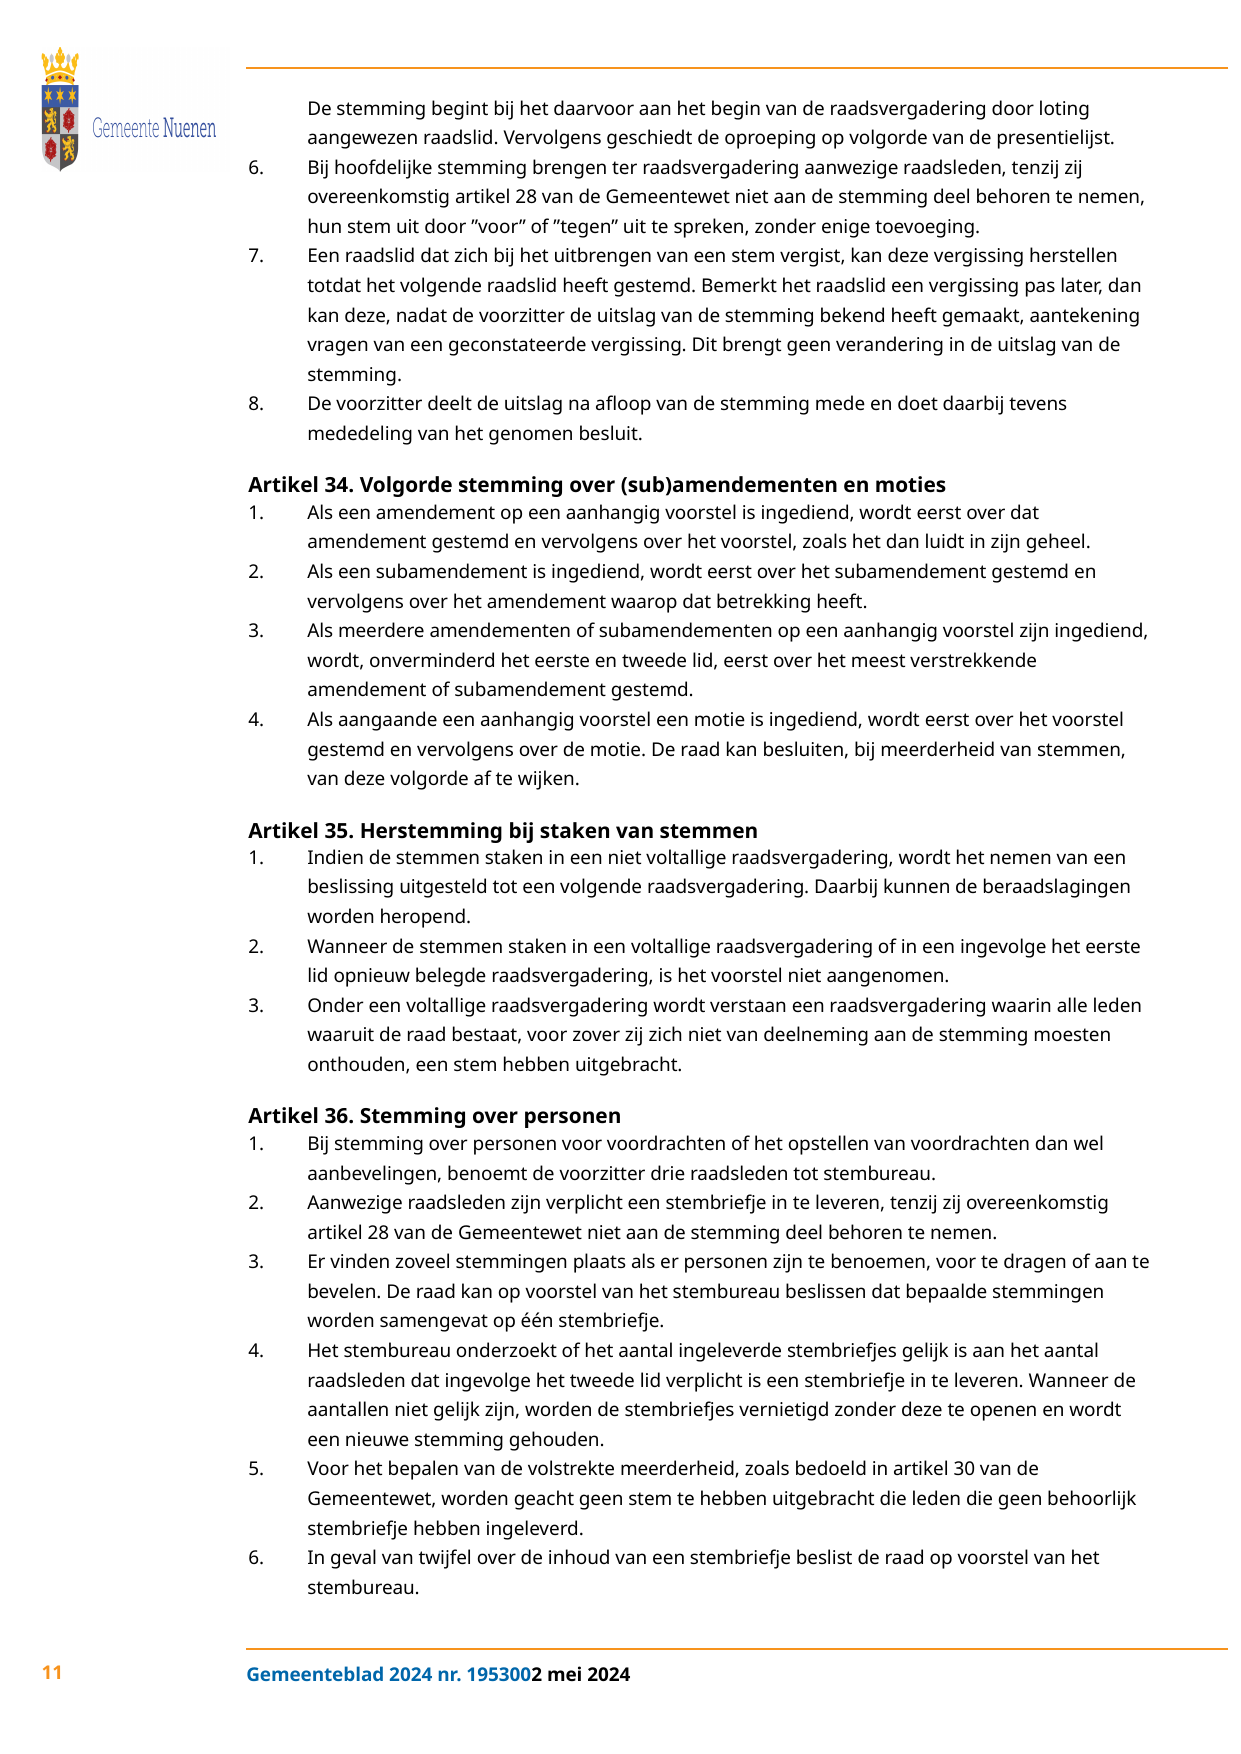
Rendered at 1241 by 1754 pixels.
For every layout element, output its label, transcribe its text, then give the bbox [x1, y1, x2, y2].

list De stemming begint bij het daarvoor aan het begin van de raadsvergadering door loting aangewezen raadslid. Vervolgens geschiedt de oproeping op volgorde van de presentielijst. [248, 95, 1152, 150]
list Bij stemming over personen voor voordrachten of het opstellen van voordrachten dan wel aanbevelingen, benoemt de voorzitter drie raadsleden tot stembureau. [248, 1130, 1152, 1185]
list In geval van twijfel over de inhoud van een stembriefje beslist de raad op voorstel van het stembureau. [248, 1544, 1152, 1599]
list Als een subamendement is ingediend, wordt eerst over het subamendement gestemd en vervolgens over het amendement waarop dat betrekking heeft. [248, 558, 1152, 613]
list Als aangaande een aanhangig voorstel een motie is ingediend, wordt eerst over het voorstel gestemd en vervolgens over de motie. De raad kan besluiten, bij meerderheid van stemmen, van deze volgorde af te wijken. [248, 706, 1152, 791]
list Voor het bepalen van de volstrekte meerderheid, zoals bedoeld in artikel 30 van de Gemeentewet, worden geacht geen stem te hebben uitgebracht die leden die geen behoorlijk stembriefje hebben ingeleverd. [248, 1456, 1152, 1540]
list Onder een voltallige raadsvergadering wordt verstaan een raadsvergadering waarin alle leden waaruit de raad bestaat, voor zover zij zich niet van deelneming aan de stemming moesten onthouden, een stem hebben uitgebracht. [248, 992, 1152, 1077]
list Indien de stemmen staken in een niet voltallige raadsvergadering, wordt het nemen van een beslissing uitgesteld tot een volgende raadsvergadering. Daarbij kunnen de beraadslagingen worden heropend. [248, 844, 1152, 929]
list Bij hoofdelijke stemming brengen ter raadsvergadering aanwezige raadsleden, tenzij zij overeenkomstig artikel 28 van de Gemeentewet niet aan de stemming deel behoren te nemen, hun stem uit door ”voor” of ”tegen” uit te spreken, zonder enige toevoeging. [248, 154, 1152, 239]
picture [41, 47, 231, 172]
text Artikel 34. Volgorde stemming over (sub)amendementen en moties [248, 471, 1152, 499]
list Het stembureau onderzoekt of het aantal ingeleverde stembriefjes gelijk is aan het aantal raadsleden dat ingevolge het tweede lid verplicht is een stembriefje in te leveren. Wanneer de aantallen niet gelijk zijn, worden de stembriefjes vernietigd zonder deze te openen en wordt een nieuwe stemming gehouden. [248, 1337, 1152, 1452]
list Er vinden zoveel stemmingen plaats als er personen zijn te benoemen, voor te dragen of aan te bevelen. De raad kan op voorstel van het stembureau beslissen dat bepaalde stemmingen worden samengevat op één stembriefje. [248, 1248, 1152, 1333]
text Artikel 35. Herstemming bij staken van stemmen [248, 816, 1152, 844]
list De voorzitter deelt de uitslag na afloop van de stemming mede en doet daarbij tevens mededeling van het genomen besluit. [248, 391, 1152, 446]
list Wanneer de stemmen staken in een voltallige raadsvergadering of in een ingevolge het eerste lid opnieuw belegde raadsvergadering, is het voorstel niet aangenomen. [248, 933, 1152, 988]
list Een raadslid dat zich bij het uitbrengen van een stem vergist, kan deze vergissing herstellen totdat het volgende raadslid heeft gestemd. Bemerkt het raadslid een vergissing pas later, dan kan deze, nadat de voorzitter de uitslag van de stemming bekend heeft gemaakt, aantekening vragen van een geconstateerde vergissing. Dit brengt geen verandering in de uitslag van de stemming. [248, 243, 1152, 387]
list Als meerdere amendementen of subamendementen op een aanhangig voorstel zijn ingediend, wordt, onverminderd het eerste en tweede lid, eerst over het meest verstrekkende amendement of subamendement gestemd. [248, 617, 1152, 702]
list Als een amendement op een aanhangig voorstel is ingediend, wordt eerst over dat amendement gestemd en vervolgens over het voorstel, zoals het dan luidt in zijn geheel. [248, 499, 1152, 554]
list Aanwezige raadsleden zijn verplicht een stembriefje in te leveren, tenzij zij overeenkomstig artikel 28 van de Gemeentewet niet aan de stemming deel behoren te nemen. [248, 1189, 1152, 1244]
text Artikel 36. Stemming over personen [248, 1102, 1152, 1130]
